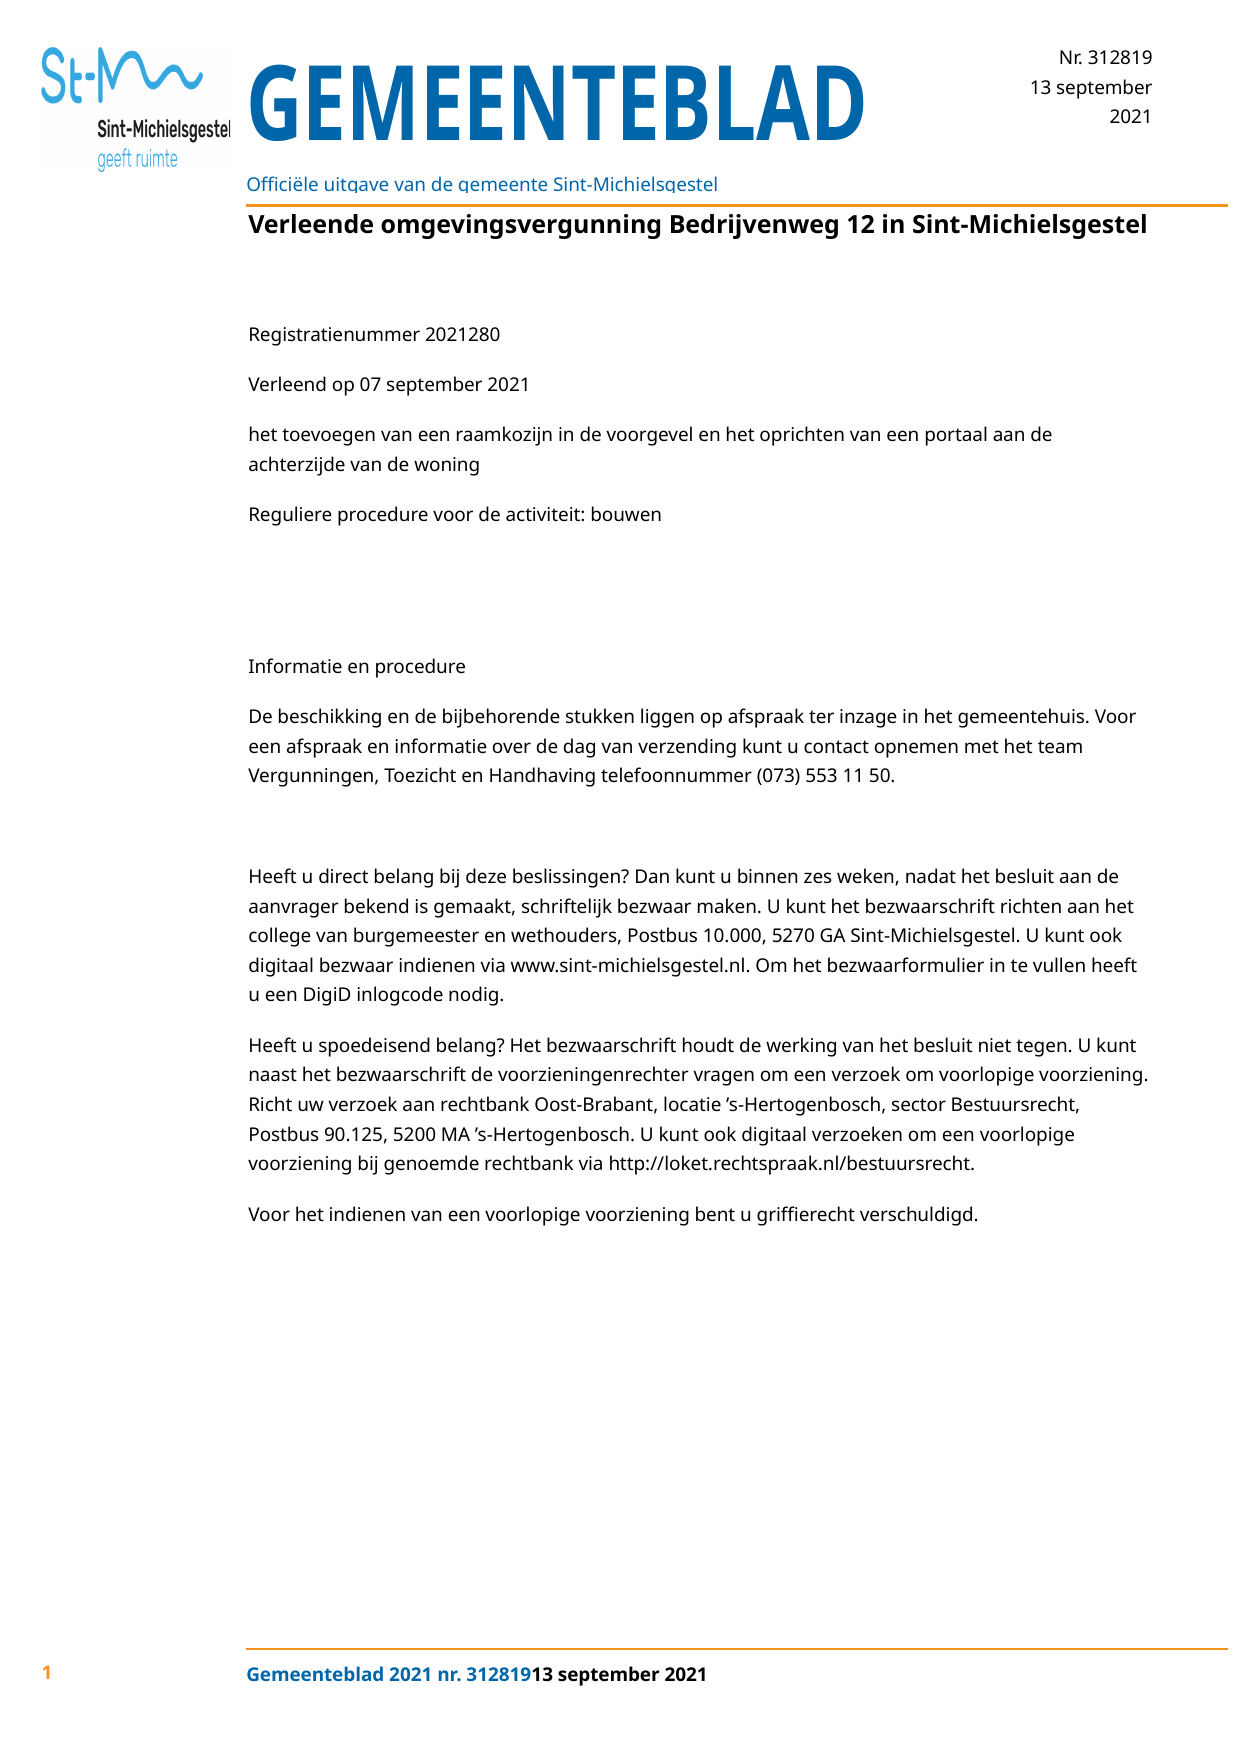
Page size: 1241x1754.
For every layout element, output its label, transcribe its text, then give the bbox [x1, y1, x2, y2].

text Verleend op 07 september 2021 [248, 371, 1152, 397]
text het toevoegen van een raamkozijn in de voorgevel en het oprichten van een portaal aan de achterzijde van de woning [248, 422, 1152, 477]
text Registratienummer 2021280 [248, 321, 1152, 346]
text Verleende omgevingsvergunning Bedrijvenweg 12 in Sint-Michielsgestel [248, 207, 1152, 241]
text Heeft u direct belang bij deze beslissingen? Dan kunt u binnen zes weken, nadat het besluit aan de aanvrager bekend is gemaakt, schriftelijk bezwaar maken. U kunt het bezwaarschrift richten aan het college van burgemeester en wethouders, Postbus 10.000, 5270 GA Sint-Michielsgestel. U kunt ook digitaal bezwaar indienen via www.sint-michielsgestel.nl. Om het bezwaarformulier in te vullen heeft u een DigiD inlogcode nodig. [248, 863, 1152, 1007]
text Reguliere procedure voor de activiteit: bouwen [248, 502, 1152, 527]
text Heeft u spoedeisend belang? Het bezwaarschrift houdt de werking van het besluit niet tegen. U kunt naast het bezwaarschrift de voorzieningenrechter vragen om een verzoek om voorlopige voorziening. Richt uw verzoek aan rechtbank Oost-Brabant, locatie ’s-Hertogenbosch, sector Bestuursrecht, Postbus 90.125, 5200 MA ’s-Hertogenbosch. U kunt ook digitaal verzoeken om een voorlopige voorziening bij genoemde rechtbank via http://loket.rechtspraak.nl/bestuursrecht. [248, 1032, 1152, 1176]
text Voor het indienen van een voorlopige voorziening bent u griffierecht verschuldigd. [248, 1201, 1152, 1226]
text Informatie en procedure [248, 653, 1152, 678]
picture [41, 47, 231, 172]
text De beschikking en de bijbehorende stukken liggen op afspraak ter inzage in het gemeentehuis. Voor een afspraak en informatie over de dag van verzending kunt u contact opnemen met het team Vergunningen, Toezicht en Handhaving telefoonnummer (073) 553 11 50. [248, 703, 1152, 788]
